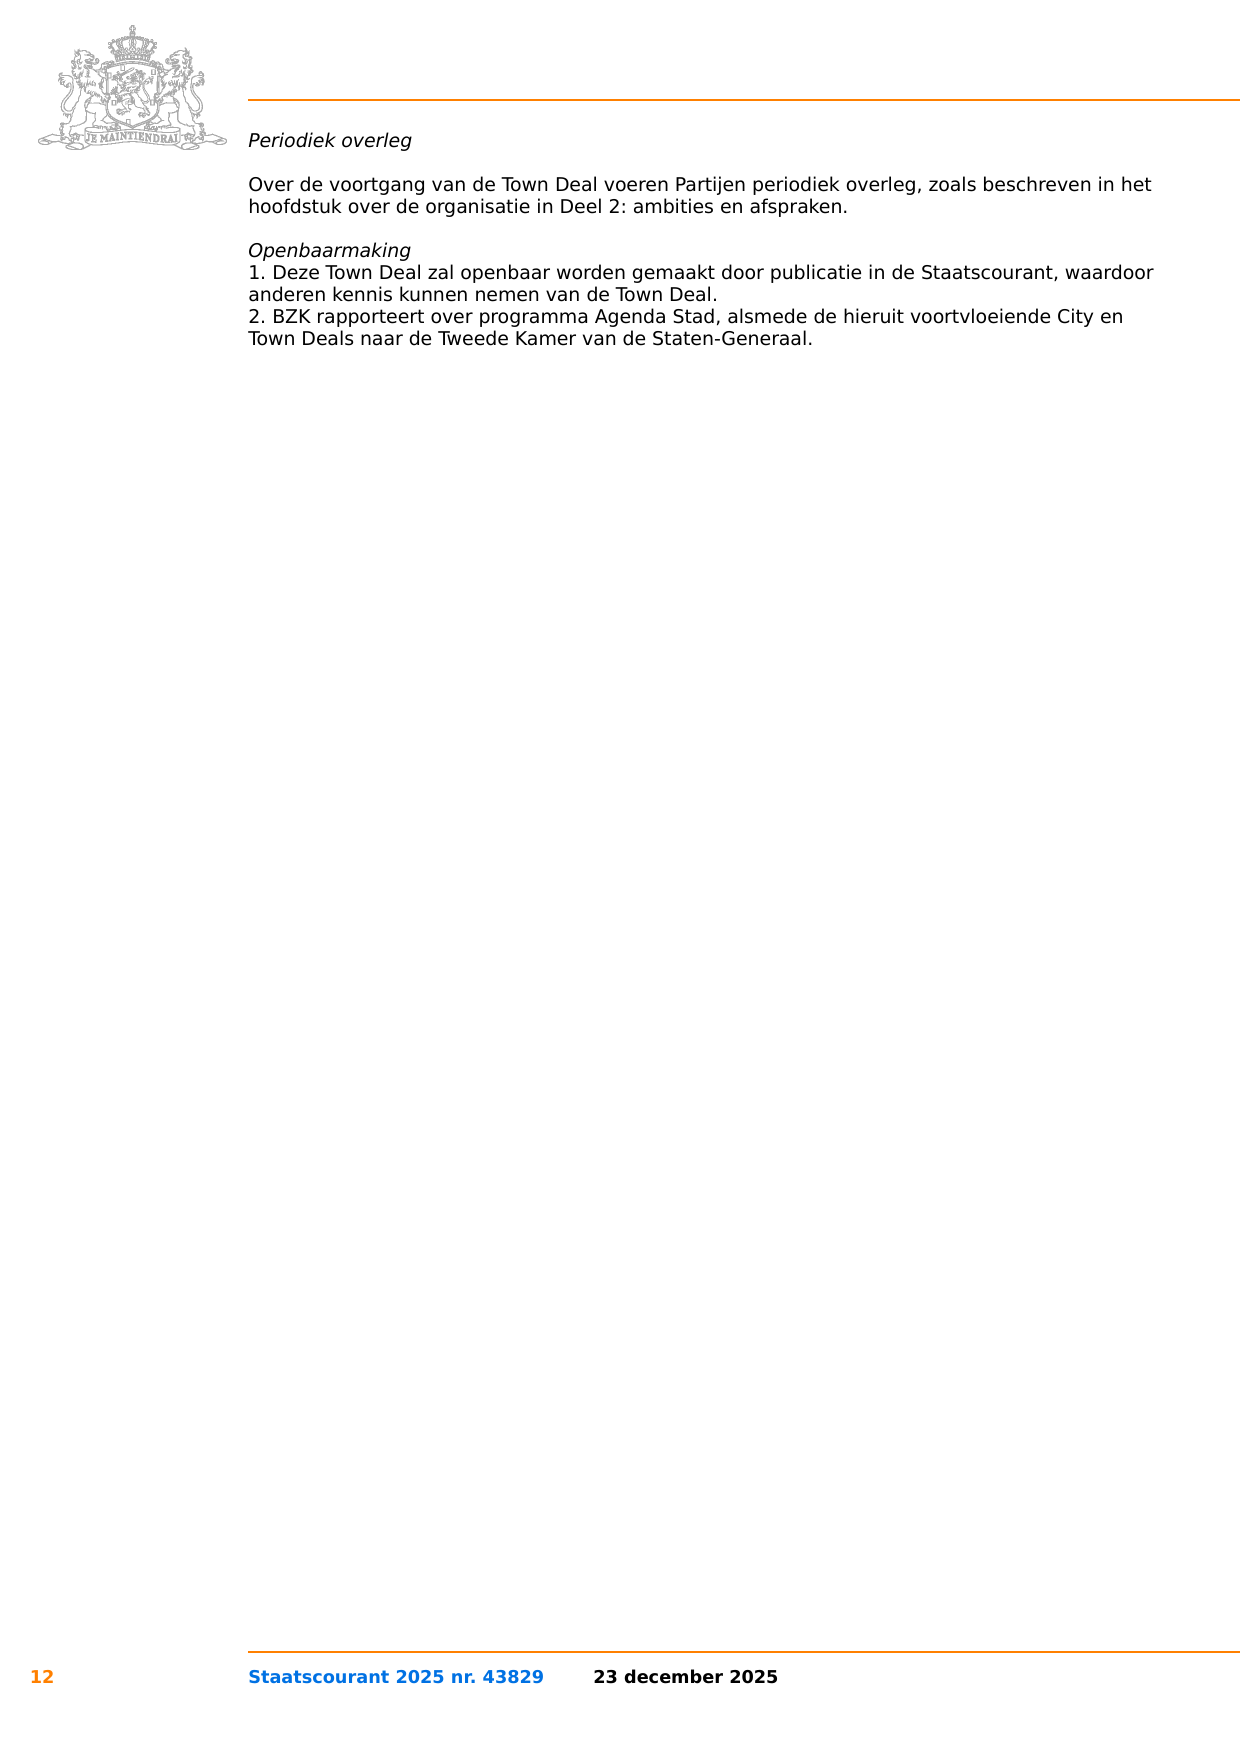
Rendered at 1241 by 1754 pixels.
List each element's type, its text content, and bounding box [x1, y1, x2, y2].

text 1. Deze Town Deal zal openbaar worden gemaakt door publicatie in de Staatscourant, waardoor anderen kennis kunnen nemen van de Town Deal. [248, 262, 1163, 306]
text Over de voortgang van de Town Deal voeren Partijen periodiek overleg, zoals beschreven in het hoofdstuk over de organisatie in Deel 2: ambities en afspraken. [248, 174, 1163, 218]
subtitle Openbaarmaking [248, 239, 1163, 262]
picture [38, 25, 227, 150]
text 2. BZK rapporteert over programma Agenda Stad, alsmede de hieruit voortvloeiende City en Town Deals naar de Tweede Kamer van de Staten-Generaal. [248, 306, 1163, 349]
subtitle Periodiek overleg [248, 130, 1163, 152]
